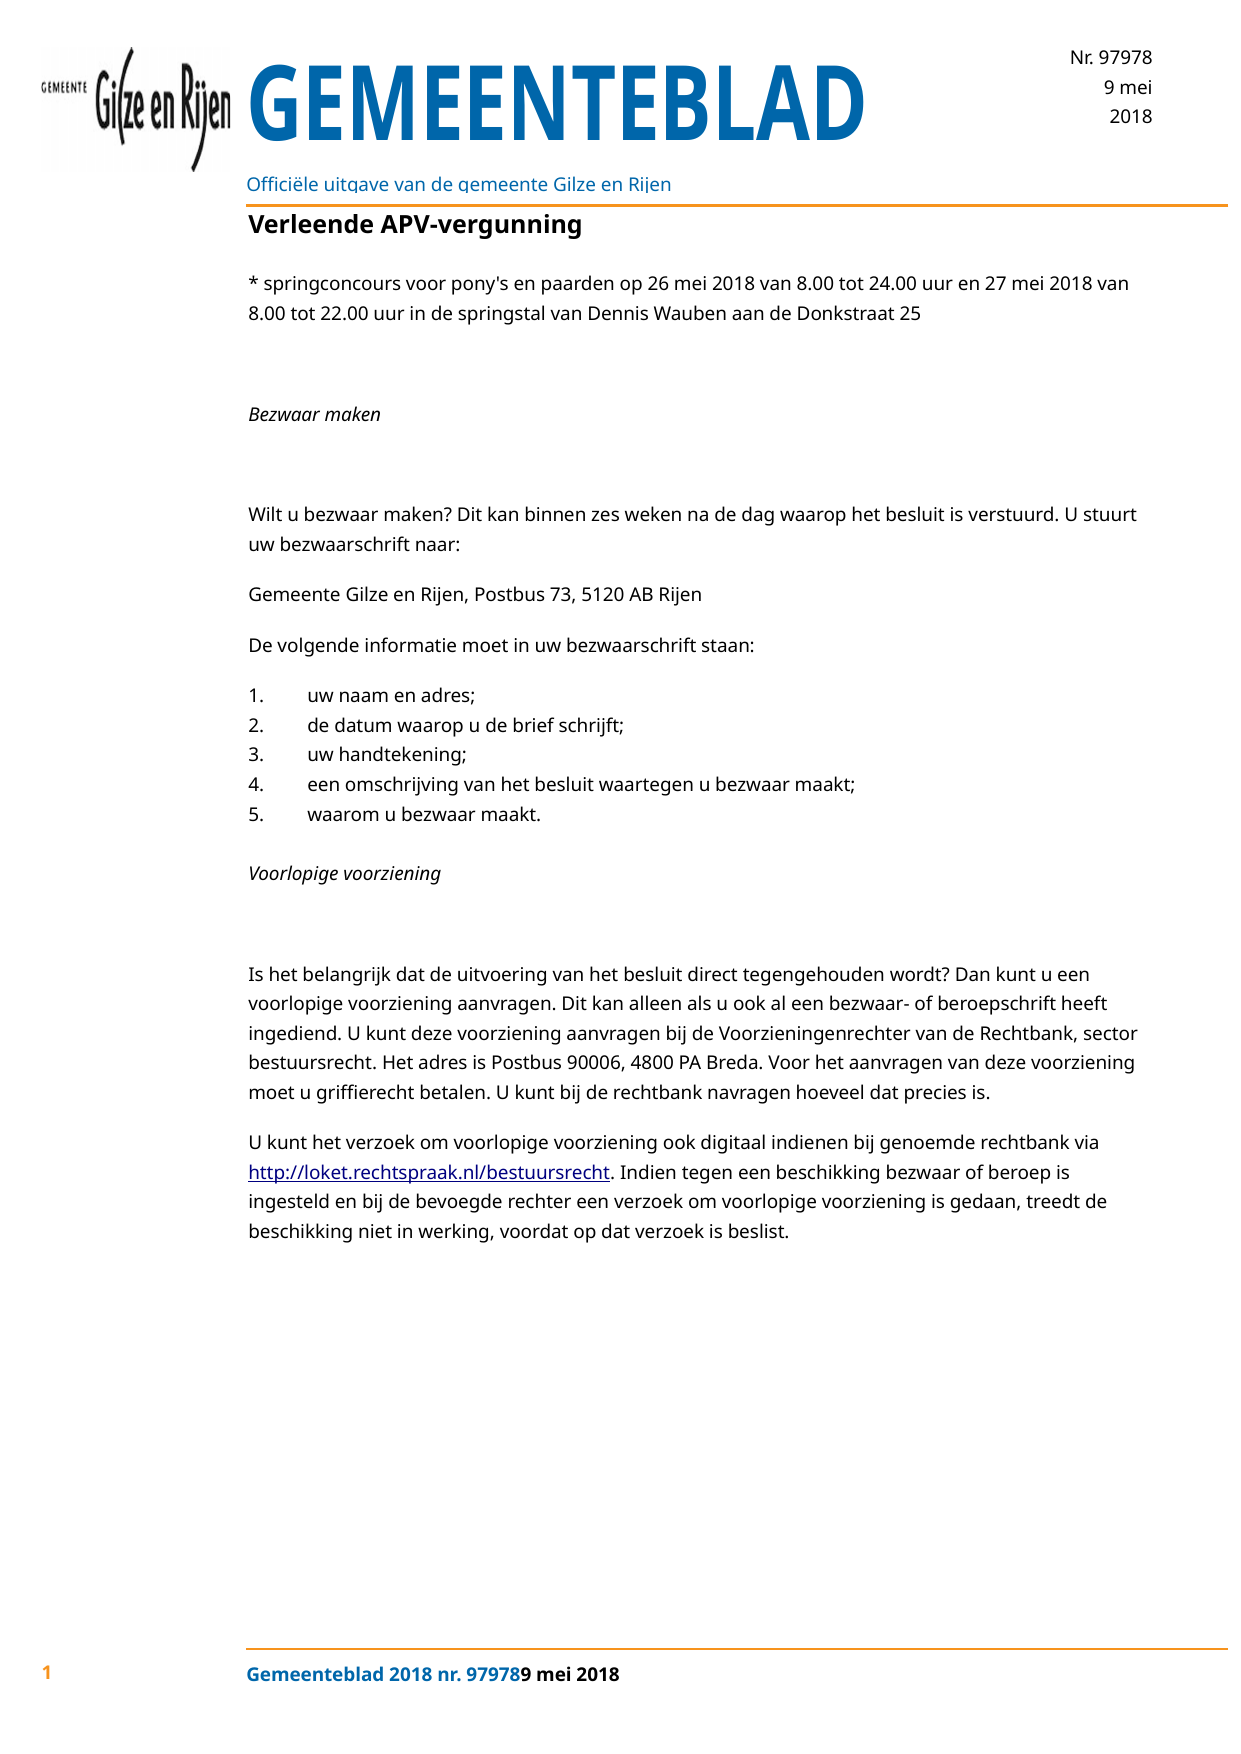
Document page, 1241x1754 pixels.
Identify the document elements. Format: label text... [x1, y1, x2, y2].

list uw naam en adres; [248, 682, 1152, 708]
text * springconcours voor pony's en paarden op 26 mei 2018 van 8.00 tot 24.00 uur en 27 mei 2018 van 8.00 tot 22.00 uur in de springstal van Dennis Wauben aan de Donkstraat 25 [248, 270, 1152, 326]
text Bezwaar maken [248, 401, 1152, 426]
text Voorlopige voorziening [248, 860, 1152, 886]
text U kunt het verzoek om voorlopige voorziening ook digitaal indienen bij genoemde rechtbank via http://loket.rechtspraak.nl/bestuursrecht. Indien tegen een beschikking bezwaar of beroep is ingesteld en bij de bevoegde rechter een verzoek om voorlopige voorziening is gedaan, treedt de beschikking niet in werking, voordat op dat verzoek is beslist. [248, 1129, 1152, 1244]
list waarom u bezwaar maakt. [248, 801, 1152, 826]
text Verleende APV-vergunning [248, 207, 1152, 241]
list een omschrijving van het besluit waartegen u bezwaar maakt; [248, 771, 1152, 797]
list uw handtekening; [248, 742, 1152, 767]
text De volgende informatie moet in uw bezwaarschrift staan: [248, 632, 1152, 658]
picture [41, 47, 231, 172]
text Is het belangrijk dat de uitvoering van het besluit direct tegengehouden wordt? Dan kunt u een voorlopige voorziening aanvragen. Dit kan alleen als u ook al een bezwaar- of beroepschrift heeft ingediend. U kunt deze voorziening aanvragen bij de Voorzieningenrechter van de Rechtbank, sector bestuursrecht. Het adres is Postbus 90006, 4800 PA Breda. Voor het aanvragen van deze voorziening moet u griffierecht betalen. U kunt bij de rechtbank navragen hoeveel dat precies is. [248, 961, 1152, 1105]
text Gemeente Gilze en Rijen, Postbus 73, 5120 AB Rijen [248, 582, 1152, 607]
list de datum waarop u de brief schrijft; [248, 712, 1152, 738]
text Wilt u bezwaar maken? Dit kan binnen zes weken na de dag waarop het besluit is verstuurd. U stuurt uw bezwaarschrift naar: [248, 502, 1152, 557]
